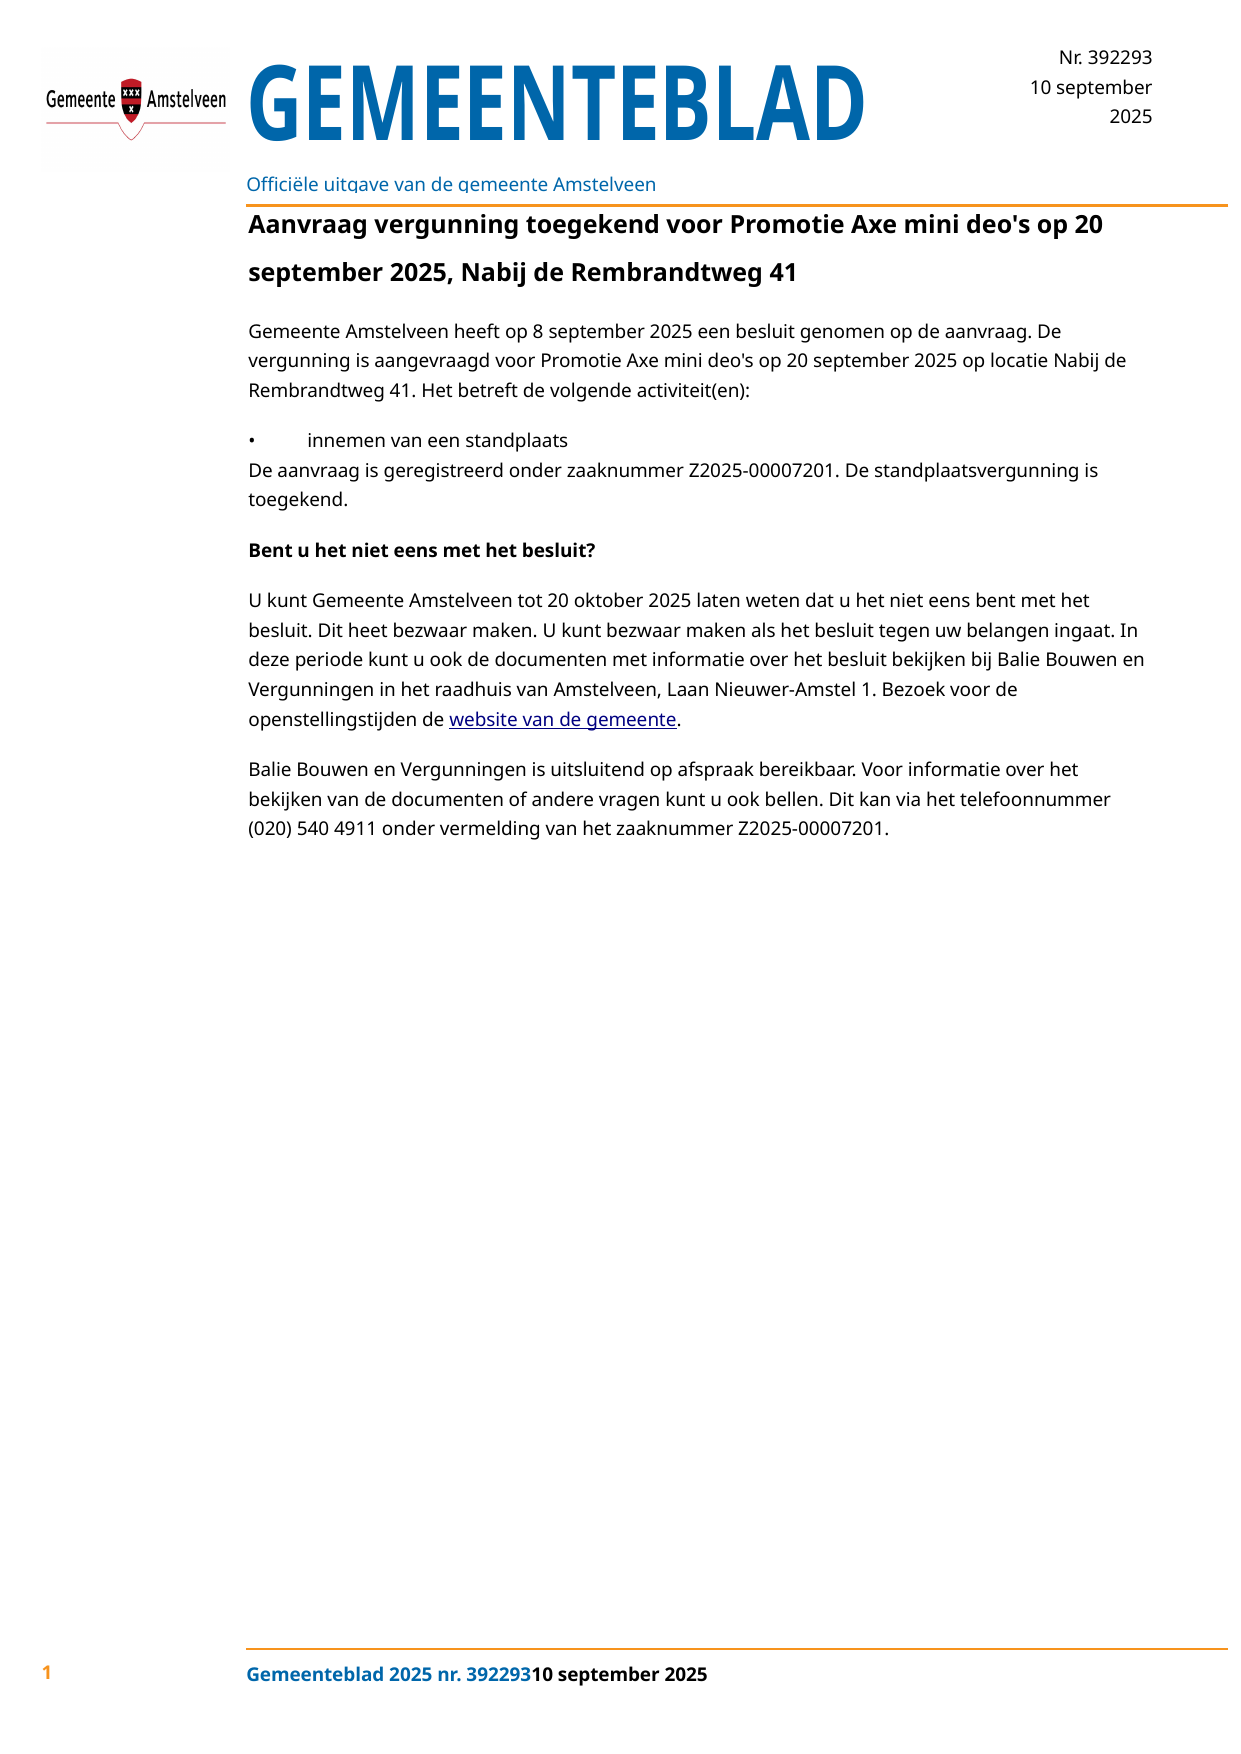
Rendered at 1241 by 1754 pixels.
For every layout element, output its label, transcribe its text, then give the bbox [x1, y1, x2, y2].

text Aanvraag vergunning toegekend voor Promotie Axe mini deo's op 20 september 2025, Nabij de Rembrandtweg 41 [248, 207, 1152, 288]
text Gemeente Amstelveen heeft op 8 september 2025 een besluit genomen op de aanvraag. De vergunning is aangevraagd voor Promotie Axe mini deo's op 20 september 2025 op locatie Nabij de Rembrandtweg 41. Het betreft de volgende activiteit(en): [248, 318, 1152, 403]
picture [41, 47, 231, 172]
text De aanvraag is geregistreerd onder zaaknummer Z2025-00007201. De standplaatsvergunning is toegekend. [248, 457, 1152, 512]
text U kunt Gemeente Amstelveen tot 20 oktober 2025 laten weten dat u het niet eens bent met het besluit. Dit heet bezwaar maken. U kunt bezwaar maken als het besluit tegen uw belangen ingaat. In deze periode kunt u ook de documenten met informatie over het besluit bekijken bij Balie Bouwen en Vergunningen in het raadhuis van Amstelveen, Laan Nieuwer-Amstel 1. Bezoek voor de openstellingstijden de website van de gemeente. [248, 587, 1152, 732]
text Balie Bouwen en Vergunningen is uitsluitend op afspraak bereikbaar. Voor informatie over het bekijken van de documenten of andere vragen kunt u ook bellen. Dit kan via het telefoonnummer (020) 540 4911 onder vermelding van het zaaknummer Z2025-00007201. [248, 756, 1152, 841]
text Bent u het niet eens met het besluit? [248, 537, 1152, 563]
list innemen van een standplaats [248, 427, 1152, 453]
